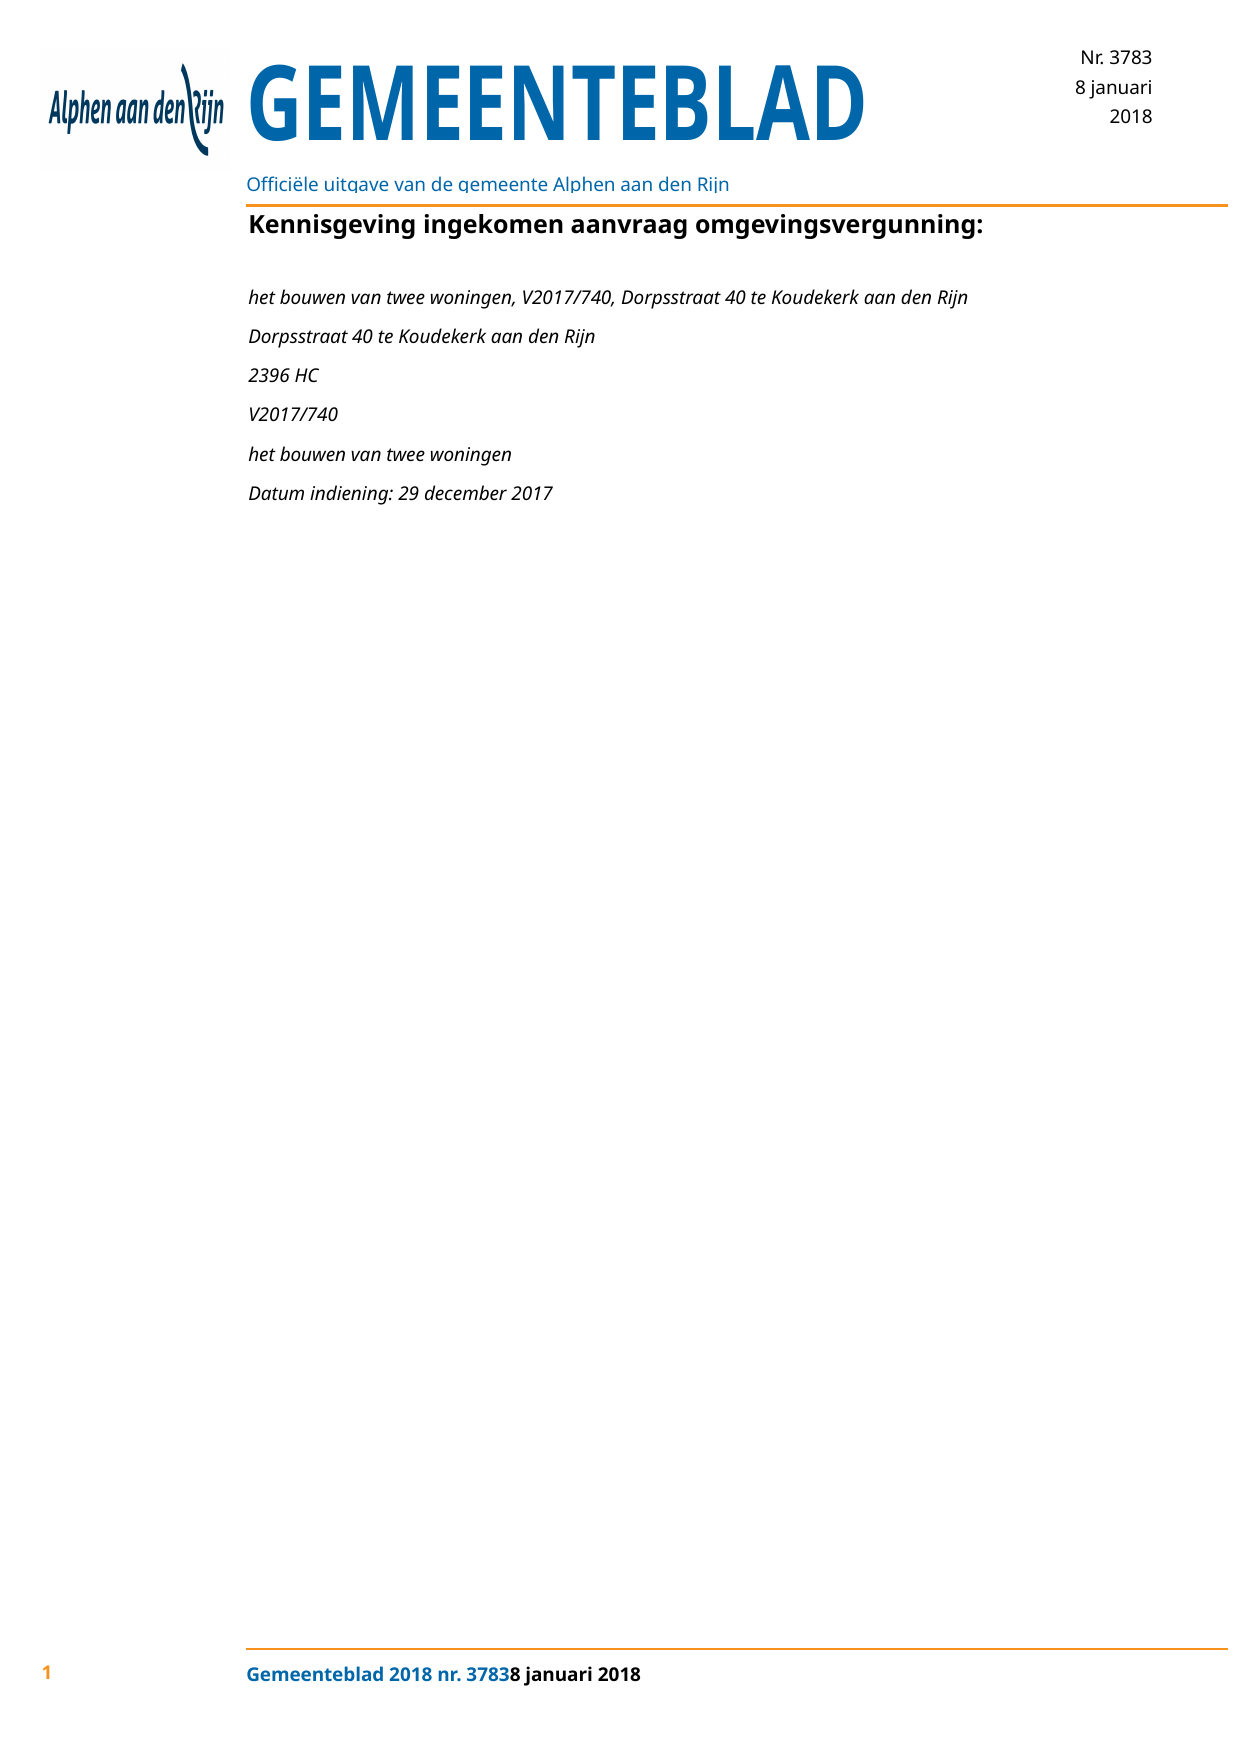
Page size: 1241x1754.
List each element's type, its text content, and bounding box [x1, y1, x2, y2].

text het bouwen van twee woningen, V2017/740, Dorpsstraat 40 te Koudekerk aan den Rijn [248, 284, 1152, 309]
text Dorpsstraat 40 te Koudekerk aan den Rijn [248, 323, 1152, 349]
text het bouwen van twee woningen [248, 441, 1152, 467]
text Datum indiening: 29 december 2017 [248, 480, 1152, 506]
text V2017/740 [248, 402, 1152, 427]
text 2396 HC [248, 362, 1152, 388]
text Kennisgeving ingekomen aanvraag omgevingsvergunning: [248, 207, 1152, 241]
picture [41, 47, 231, 172]
